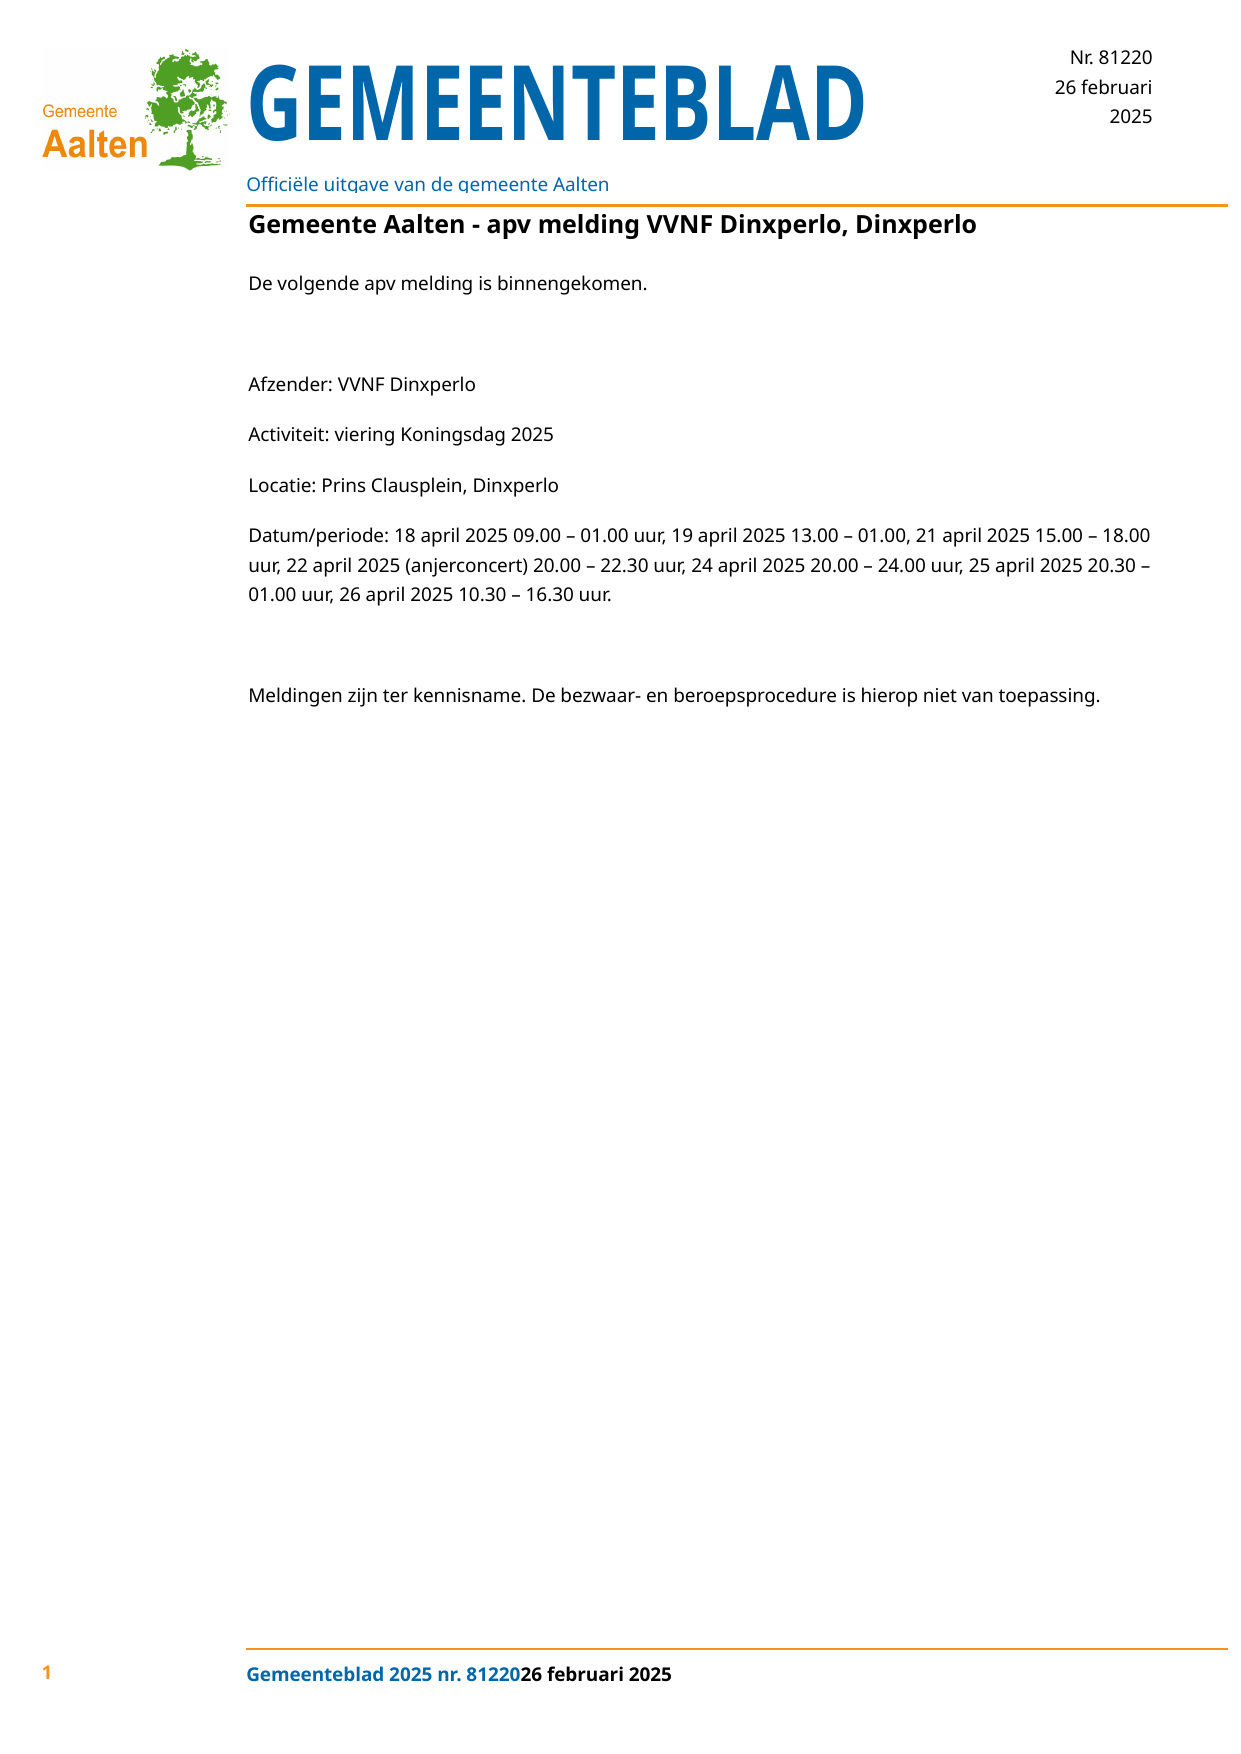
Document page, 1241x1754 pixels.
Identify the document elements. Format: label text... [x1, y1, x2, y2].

text Gemeente Aalten - apv melding VVNF Dinxperlo, Dinxperlo [248, 207, 1152, 241]
picture [41, 47, 231, 172]
text Datum/periode: 18 april 2025 09.00 – 01.00 uur, 19 april 2025 13.00 – 01.00, 21 april 2025 15.00 – 18.00 uur, 22 april 2025 (anjerconcert) 20.00 – 22.30 uur, 24 april 2025 20.00 – 24.00 uur, 25 april 2025 20.30 – 01.00 uur, 26 april 2025 10.30 – 16.30 uur. [248, 522, 1152, 607]
text De volgende apv melding is binnengekomen. [248, 270, 1152, 296]
text Locatie: Prins Clausplein, Dinxperlo [248, 472, 1152, 498]
text Meldingen zijn ter kennisname. De bezwaar- en beroepsprocedure is hierop niet van toepassing. [248, 682, 1152, 708]
text Afzender: VVNF Dinxperlo [248, 371, 1152, 397]
text Activiteit: viering Koningsdag 2025 [248, 422, 1152, 447]
